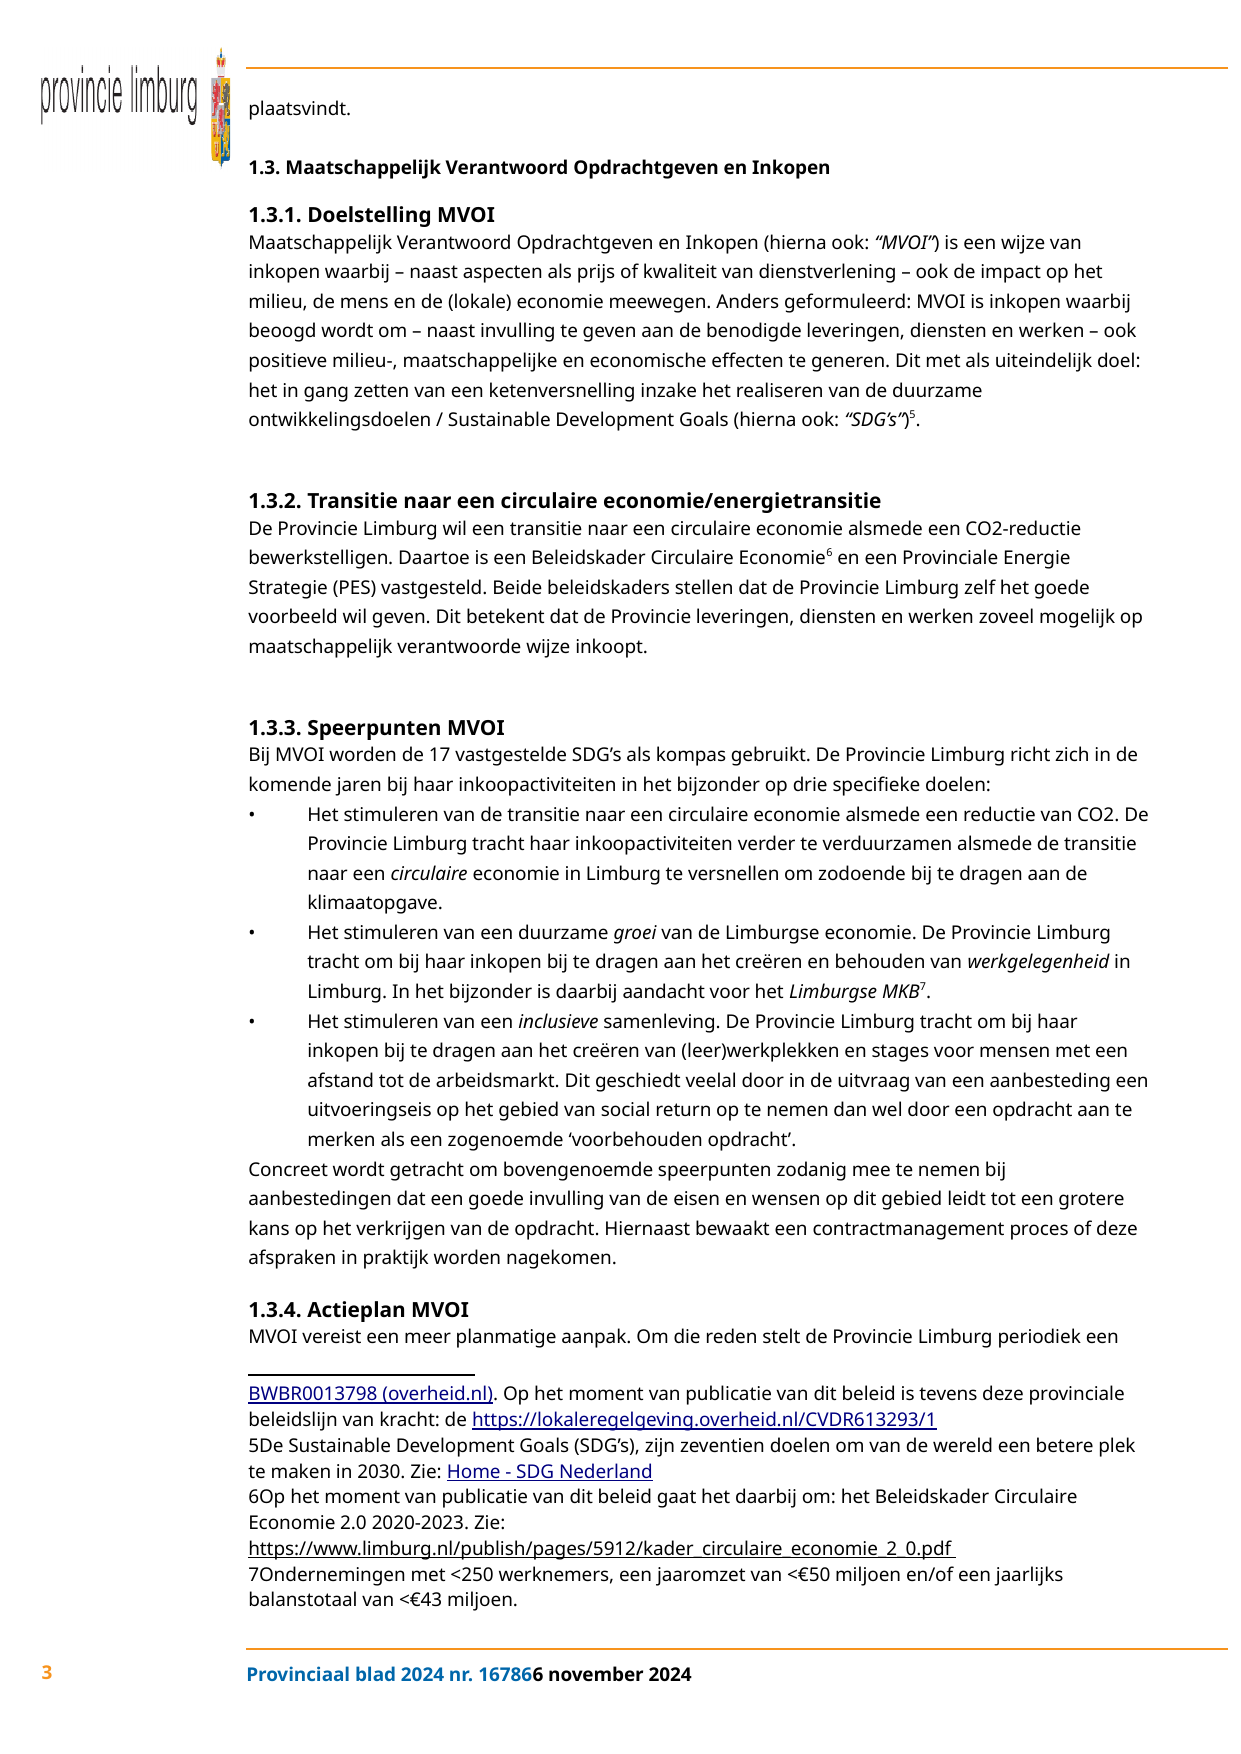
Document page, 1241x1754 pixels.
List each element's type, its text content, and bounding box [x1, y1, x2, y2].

list Het stimuleren van een duurzame groei van de Limburgse economie. De Provincie Limburg tracht om bij haar inkopen bij te dragen aan het creëren en behouden van werkgelegenheid in Limburg. In het bijzonder is daarbij aandacht voor het Limburgse MKB. [248, 919, 1152, 1004]
text Maatschappelijk Verantwoord Opdrachtgeven en Inkopen (hierna ook: “MVOI”) is een wijze van inkopen waarbij – naast aspecten als prijs of kwaliteit van dienstverlening – ook de impact op het milieu, de mens en de (lokale) economie meewegen. Anders geformuleerd: MVOI is inkopen waarbij beoogd wordt om – naast invulling te geven aan de benodigde leveringen, diensten en werken – ook positieve milieu-, maatschappelijke en economische effecten te generen. Dit met als uiteindelijk doel: het in gang zetten van een ketenversnelling inzake het realiseren van de duurzame ontwikkelingsdoelen / Sustainable Development Goals (hierna ook: “SDG’s”). [248, 229, 1152, 432]
text 1.3.4. Actieplan MVOI [248, 1295, 1152, 1323]
text 1.3.3. Speerpunten MVOI [248, 713, 1152, 742]
text - BWBR0013798 (overheid.nl). Op het moment van publicatie van dit beleid is tevens deze provinciale beleidslijn van kracht: de https://lokaleregelgeving.overheid.nl/CVDR613293/1 [248, 1381, 1152, 1432]
text plaatsvindt. [248, 95, 1152, 121]
text De Sustainable Development Goals (SDG’s), zijn zeventien doelen om van de wereld een betere plek te maken in 2030. Zie: Home - SDG Nederland [248, 1432, 1152, 1483]
list Ondernemingen met <250 werknemers, een jaaromzet van <€50 miljoen en/of een jaarlijks balanstotaal van <€43 miljoen. [248, 1561, 1152, 1612]
text Concreet wordt getracht om bovengenoemde speerpunten zodanig mee te nemen bij aanbestedingen dat een goede invulling van de eisen en wensen op dit gebied leidt tot een grotere kans op het verkrijgen van de opdracht. Hiernaast bewaakt een contractmanagement proces of deze afspraken in praktijk worden nagekomen. [248, 1156, 1152, 1270]
text 1.3.2. Transitie naar een circulaire economie/energietransitie [248, 486, 1152, 515]
picture [41, 47, 231, 172]
text 1.3.1. Doelstelling MVOI [248, 201, 1152, 229]
text De Provincie Limburg wil een transitie naar een circulaire economie alsmede een CO2-reductie bewerkstelligen. Daartoe is een Beleidskader Circulaire Economie en een Provinciale Energie Strategie (PES) vastgesteld. Beide beleidskaders stellen dat de Provincie Limburg zelf het goede voorbeeld wil geven. Dit betekent dat de Provincie leveringen, diensten en werken zoveel mogelijk op maatschappelijk verantwoorde wijze inkoopt. [248, 515, 1152, 659]
list Het stimuleren van de transitie naar een circulaire economie alsmede een reductie van CO2. De Provincie Limburg tracht haar inkoopactiviteiten verder te verduurzamen alsmede de transitie naar een circulaire economie in Limburg te versnellen om zodoende bij te dragen aan de klimaatopgave. [248, 801, 1152, 915]
text 1.3. Maatschappelijk Verantwoord Opdrachtgeven en Inkopen [248, 154, 1152, 180]
text Bij MVOI worden de 17 vastgestelde SDG’s als kompas gebruikt. De Provincie Limburg richt zich in de komende jaren bij haar inkoopactiviteiten in het bijzonder op drie specifieke doelen: [248, 742, 1152, 797]
text MVOI vereist een meer planmatige aanpak. Om die reden stelt de Provincie Limburg periodiek een [248, 1323, 1152, 1349]
text Op het moment van publicatie van dit beleid gaat het daarbij om: het Beleidskader Circulaire Economie 2.0 2020-2023. Zie: https://www.limburg.nl/publish/pages/5912/kader_circulaire_economie_2_0.pdf [248, 1483, 1152, 1561]
list Het stimuleren van een inclusieve samenleving. De Provincie Limburg tracht om bij haar inkopen bij te dragen aan het creëren van (leer)werkplekken en stages voor mensen met een afstand tot de arbeidsmarkt. Dit geschiedt veelal door in de uitvraag van een aanbesteding een uitvoeringseis op het gebied van social return op te nemen dan wel door een opdracht aan te merken als een zogenoemde ‘voorbehouden opdracht’. [248, 1008, 1152, 1152]
